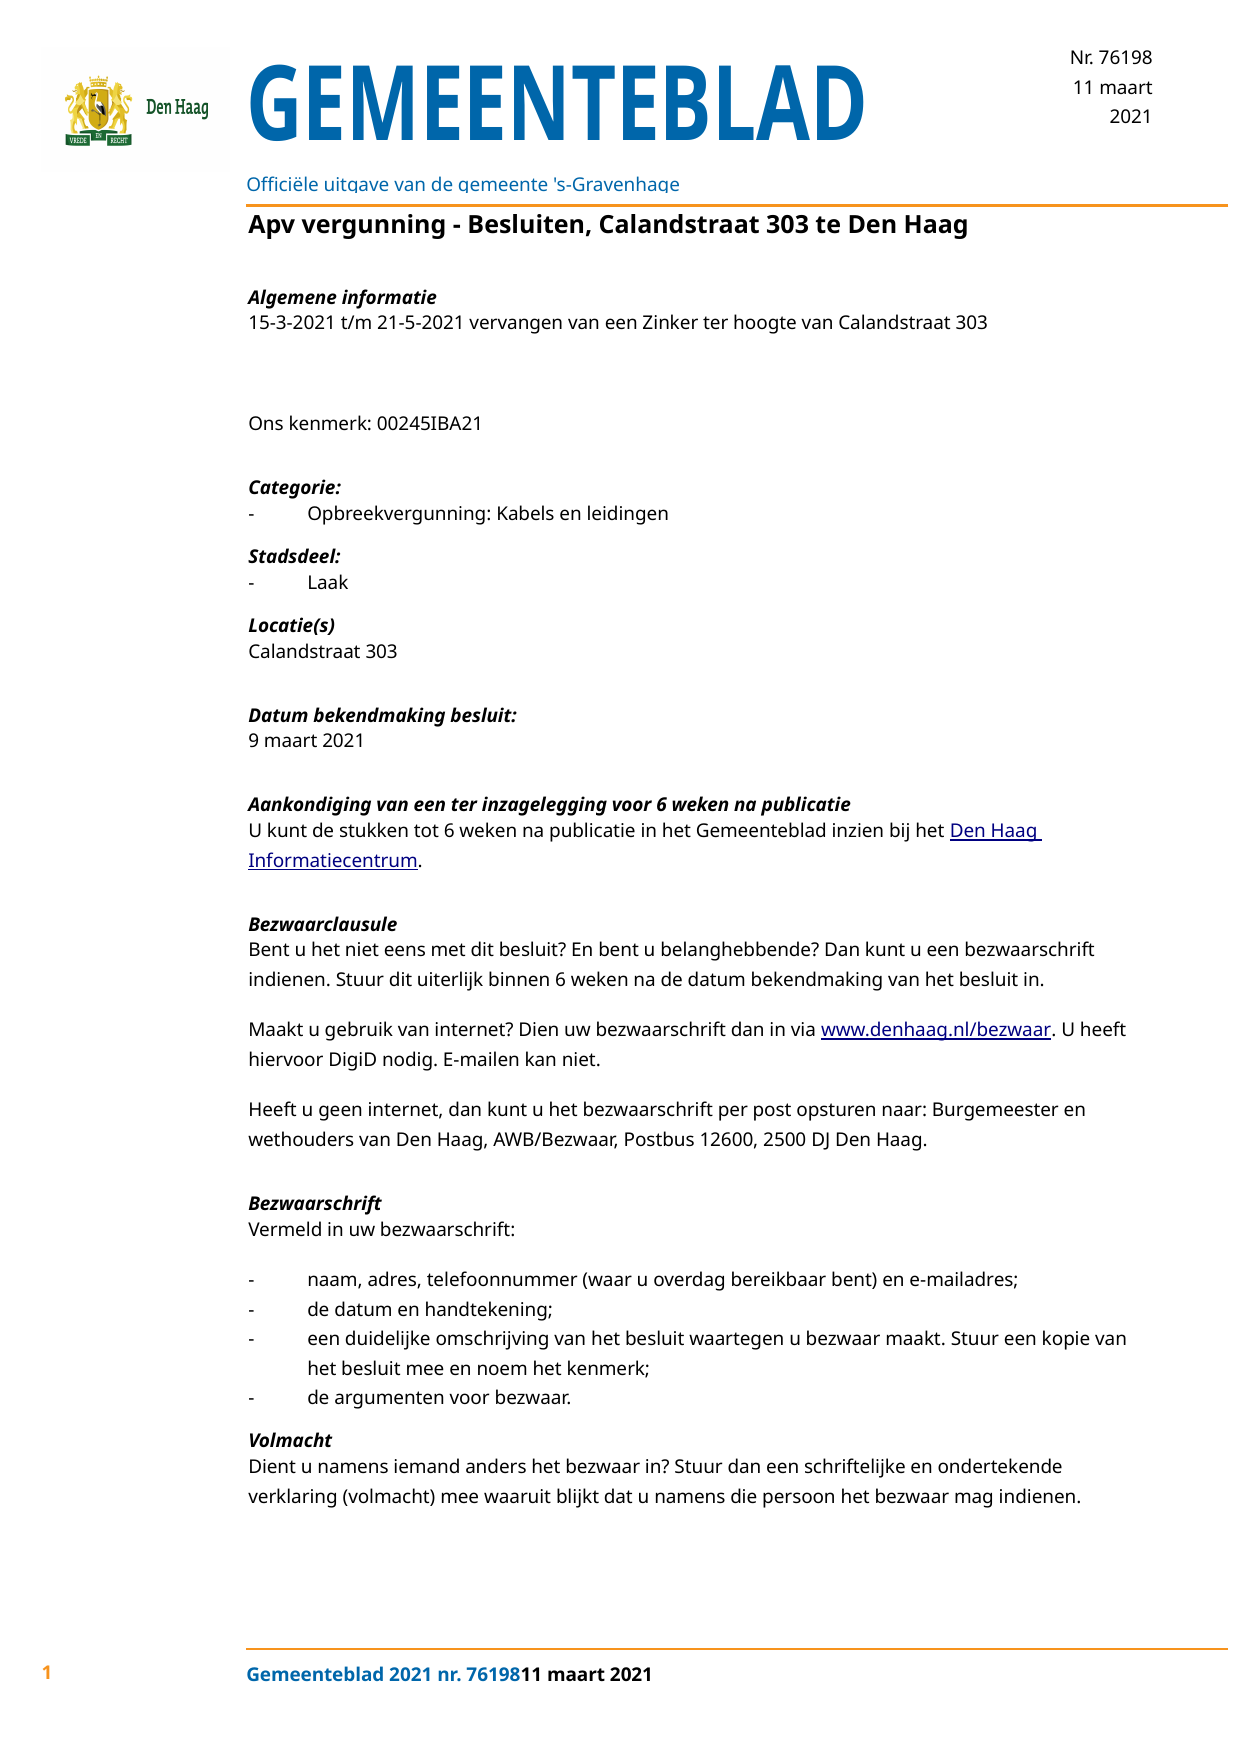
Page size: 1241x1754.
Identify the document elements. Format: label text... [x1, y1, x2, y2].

text 15-3-2021 t/m 21-5-2021 vervangen van een Zinker ter hoogte van Calandstraat 303 [248, 309, 1152, 335]
text Dient u namens iemand anders het bezwaar in? Stuur dan een schriftelijke en ondertekende verklaring (volmacht) mee waaruit blijkt dat u namens die persoon het bezwaar mag indienen. [248, 1453, 1152, 1509]
list naam, adres, telefoonnummer (waar u overdag bereikbaar bent) en e-mailadres; [248, 1266, 1152, 1292]
text Volmacht [248, 1428, 1152, 1453]
list de argumenten voor bezwaar. [248, 1384, 1152, 1410]
text Algemene informatie [248, 284, 1152, 309]
text Calandstraat 303 [248, 638, 1152, 663]
text Aankondiging van een ter inzagelegging voor 6 weken na publicatie [248, 791, 1152, 817]
text Bezwaarschrift [248, 1190, 1152, 1216]
text Datum bekendmaking besluit: [248, 702, 1152, 727]
list de datum en handtekening; [248, 1296, 1152, 1321]
text Locatie(s) [248, 612, 1152, 638]
text Vermeld in uw bezwaarschrift: [248, 1216, 1152, 1241]
list een duidelijke omschrijving van het besluit waartegen u bezwaar maakt. Stuur een kopie van het besluit mee en noem het kenmerk; [248, 1325, 1152, 1381]
text Heeft u geen internet, dan kunt u het bezwaarschrift per post opsturen naar: Burgemeester en wethouders van Den Haag, AWB/Bezwaar, Postbus 12600, 2500 DJ Den Haag. [248, 1096, 1152, 1152]
text Maakt u gebruik van internet? Dien uw bezwaarschrift dan in via www.denhaag.nl/bezwaar. U heeft hiervoor DigiD nodig. E-mailen kan niet. [248, 1016, 1152, 1072]
text Stadsdeel: [248, 543, 1152, 569]
text Categorie: [248, 474, 1152, 500]
text Bent u het niet eens met dit besluit? En bent u belanghebbende? Dan kunt u een bezwaarschrift indienen. Stuur dit uiterlijk binnen 6 weken na de datum bekendmaking van het besluit in. [248, 936, 1152, 992]
text Apv vergunning - Besluiten, Calandstraat 303 te Den Haag [248, 207, 1152, 241]
text U kunt de stukken tot 6 weken na publicatie in het Gemeenteblad inzien bij het Den Haag Informatiecentrum. [248, 817, 1152, 872]
text 9 maart 2021 [248, 727, 1152, 753]
picture [41, 47, 231, 172]
text Bezwaarclausule [248, 911, 1152, 936]
list Opbreekvergunning: Kabels en leidingen [248, 500, 1152, 526]
text Ons kenmerk: 00245IBA21 [248, 410, 1152, 436]
list Laak [248, 569, 1152, 595]
